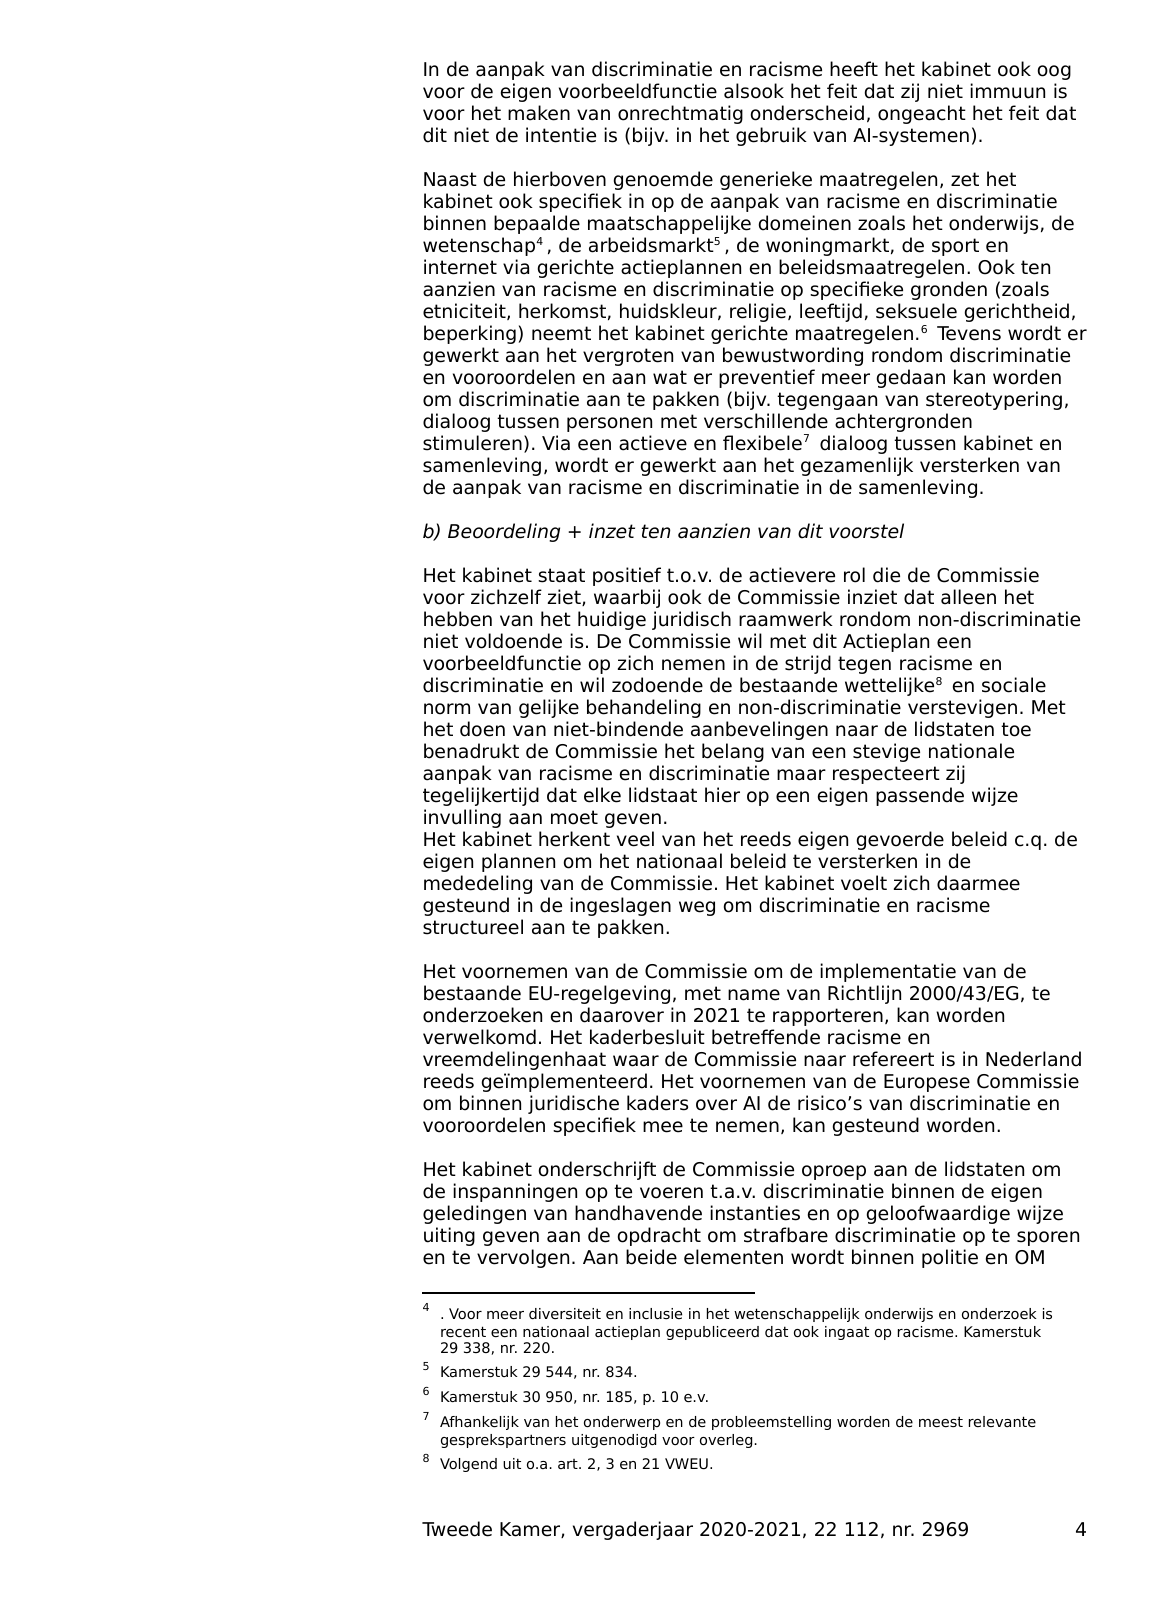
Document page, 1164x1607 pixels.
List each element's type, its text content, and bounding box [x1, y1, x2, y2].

text Kamerstuk 29 544, nr. 834. [422, 1360, 1087, 1382]
text Naast de hierboven genoemde generieke maatregelen, zet het kabinet ook specifiek in op de aanpak van racisme en discriminatie binnen bepaalde maatschappelijke domeinen zoals het onderwijs, de wetenschap, de arbeidsmarkt, de woningmarkt, de sport en internet via gerichte actieplannen en beleidsmaatregelen. Ook ten aanzien van racisme en discriminatie op specifieke gronden (zoals etniciteit, herkomst, huidskleur, religie, leeftijd, seksuele gerichtheid, beperking) neemt het kabinet gerichte maatregelen. Tevens wordt er gewerkt aan het vergroten van bewustwording rondom discriminatie en vooroordelen en aan wat er preventief meer gedaan kan worden om discriminatie aan te pakken (bijv. tegengaan van stereotypering, dialoog tussen personen met verschillende achtergronden stimuleren). Via een actieve en flexibele dialoog tussen kabinet en samenleving, wordt er gewerkt aan het gezamenlijk versterken van de aanpak van racisme en discriminatie in de samenleving. [422, 169, 1087, 499]
text Afhankelijk van het onderwerp en de probleemstelling worden de meest relevante gesprekspartners uitgenodigd voor overleg. [422, 1410, 1087, 1449]
text Volgend uit o.a. art. 2, 3 en 21 VWEU. [422, 1452, 1087, 1474]
text Het kabinet staat positief t.o.v. de actievere rol die de Commissie voor zichzelf ziet, waarbij ook de Commissie inziet dat alleen het hebben van het huidige juridisch raamwerk rondom non-discriminatie niet voldoende is. De Commissie wil met dit Actieplan een voorbeeldfunctie op zich nemen in de strijd tegen racisme en discriminatie en wil zodoende de bestaande wettelijke en sociale norm van gelijke behandeling en non-discriminatie verstevigen. Met het doen van niet-bindende aanbevelingen naar de lidstaten toe benadrukt de Commissie het belang van een stevige nationale aanpak van racisme en discriminatie maar respecteert zij tegelijkertijd dat elke lidstaat hier op een eigen passende wijze invulling aan moet geven. [422, 565, 1087, 829]
text In de aanpak van discriminatie en racisme heeft het kabinet ook oog voor de eigen voorbeeldfunctie alsook het feit dat zij niet immuun is voor het maken van onrechtmatig onderscheid, ongeacht het feit dat dit niet de intentie is (bijv. in het gebruik van AI-systemen). [422, 59, 1087, 147]
text Het kabinet onderschrijft de Commissie oproep aan de lidstaten om de inspanningen op te voeren t.a.v. discriminatie binnen de eigen geledingen van handhavende instanties en op geloofwaardige wijze uiting geven aan de opdracht om strafbare discriminatie op te sporen en te vervolgen. Aan beide elementen wordt binnen politie en OM [422, 1159, 1087, 1269]
text . Voor meer diversiteit en inclusie in het wetenschappelijk onderwijs en onderzoek is recent een nationaal actieplan gepubliceerd dat ook ingaat op racisme. Kamerstuk 29 338, nr. 220. [422, 1302, 1087, 1357]
text Het kabinet herkent veel van het reeds eigen gevoerde beleid c.q. de eigen plannen om het nationaal beleid te versterken in de mededeling van de Commissie. Het kabinet voelt zich daarmee gesteund in de ingeslagen weg om discriminatie en racisme structureel aan te pakken. [422, 829, 1087, 939]
subtitle b) Beoordeling + inzet ten aanzien van dit voorstel [422, 521, 1087, 543]
text Het voornemen van de Commissie om de implementatie van de bestaande EU-regelgeving, met name van Richtlijn 2000/43/EG, te onderzoeken en daarover in 2021 te rapporteren, kan worden verwelkomd. Het kaderbesluit betreffende racisme en vreemdelingenhaat waar de Commissie naar refereert is in Nederland reeds geïmplementeerd. Het voornemen van de Europese Commissie om binnen juridische kaders over AI de risico’s van discriminatie en vooroordelen specifiek mee te nemen, kan gesteund worden. [422, 961, 1087, 1137]
text Kamerstuk 30 950, nr. 185, p. 10 e.v. [422, 1385, 1087, 1407]
